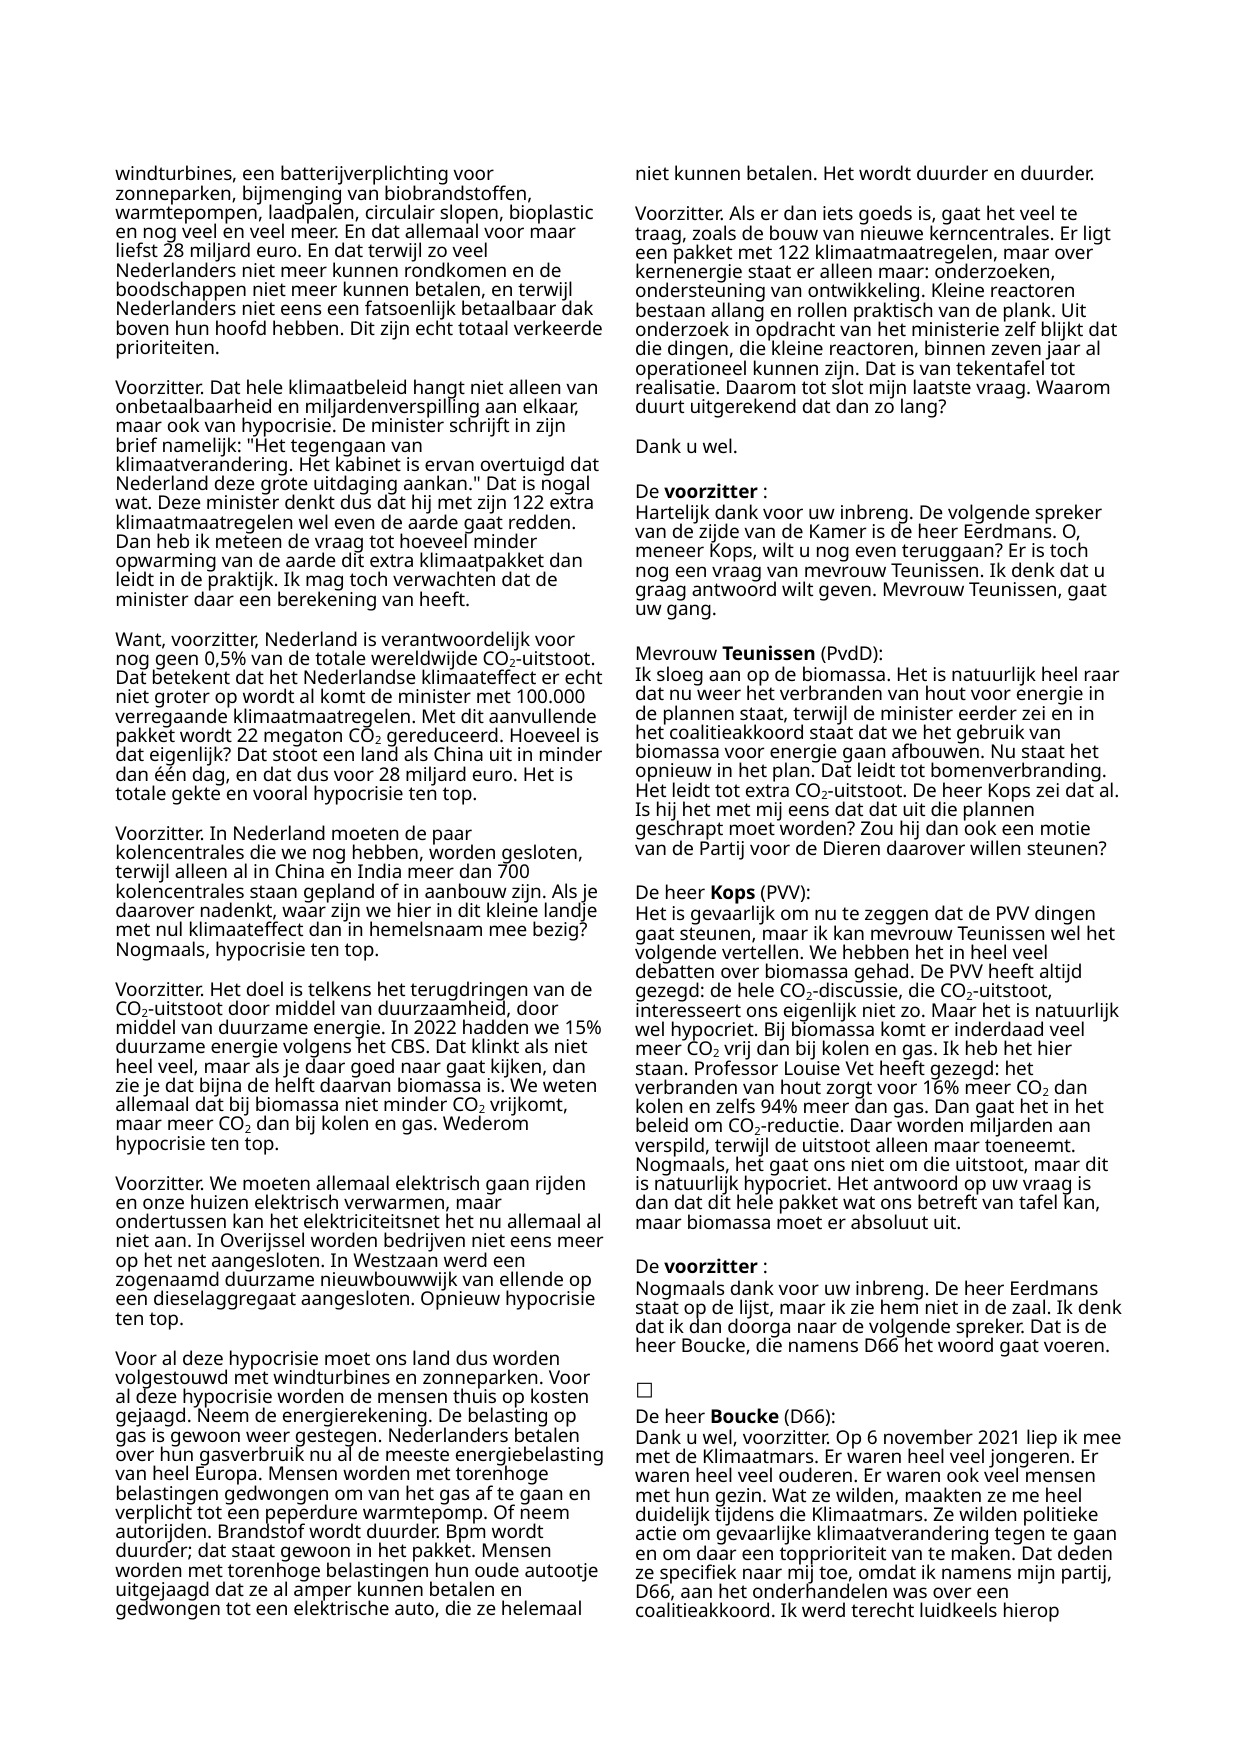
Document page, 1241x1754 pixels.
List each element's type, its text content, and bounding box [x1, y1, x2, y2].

text Het is gevaarlijk om nu te zeggen dat de PVV dingen gaat steunen, maar ik kan mevrouw Teunissen wel het volgende vertellen. We hebben het in heel veel debatten over biomassa gehad. De PVV heeft altijd gezegd: de hele CO2-discussie, die CO2-uitstoot, interesseert ons eigenlijk niet zo. Maar het is natuurlijk wel hypocriet. Bij biomassa komt er inderdaad veel meer CO2 vrij dan bij kolen en gas. Ik heb het hier staan. Professor Louise Vet heeft gezegd: het verbranden van hout zorgt voor 16% meer CO2 dan kolen en zelfs 94% meer dan gas. Dan gaat het in het beleid om CO2-reductie. Daar worden miljarden aan verspild, terwijl de uitstoot alleen maar toeneemt. Nogmaals, het gaat ons niet om die uitstoot, maar dit is natuurlijk hypocriet. Het antwoord op uw vraag is dan dat dit hele pakket wat ons betreft van tafel kan, maar biomassa moet er absoluut uit. [635, 905, 1125, 1233]
text Voorzitter. We moeten allemaal elektrisch gaan rijden en onze huizen elektrisch verwarmen, maar ondertussen kan het elektriciteitsnet het nu allemaal al niet aan. In Overijssel worden bedrijven niet eens meer op het net aangesloten. In Westzaan werd een zogenaamd duurzame nieuwbouwwijk van ellende op een dieselaggregaat aangesloten. Opnieuw hypocrisie ten top. [115, 1175, 605, 1329]
text niet kunnen betalen. Het wordt duurder en duurder. [635, 165, 1125, 184]
text Mevrouw Teunissen (PvdD): [635, 640, 1125, 666]
text Voorzitter. Als er dan iets goeds is, gaat het veel te traag, zoals de bouw van nieuwe kerncentrales. Er ligt een pakket met 122 klimaatmaatregelen, maar over kernenergie staat er alleen maar: onderzoeken, ondersteuning van ontwikkeling. Kleine reactoren bestaan allang en rollen praktisch van de plank. Uit onderzoek in opdracht van het ministerie zelf blijkt dat die dingen, die kleine reactoren, binnen zeven jaar al operationeel kunnen zijn. Dat is van tekentafel tot realisatie. Daarom tot slot mijn laatste vraag. Waarom duurt uitgerekend dat dan zo lang? [635, 205, 1125, 417]
text De voorzitter : [635, 1254, 1125, 1279]
text Voor al deze hypocrisie moet ons land dus worden volgestouwd met windturbines en zonneparken. Voor al deze hypocrisie worden de mensen thuis op kosten gejaagd. Neem de energierekening. De belasting op gas is gewoon weer gestegen. Nederlanders betalen over hun gasverbruik nu al de meeste energiebelasting van heel Europa. Mensen worden met torenhoge belastingen gedwongen om van het gas af te gaan en verplicht tot een peperdure warmtepomp. Of neem autorijden. Brandstof wordt duurder. Bpm wordt duurder; dat staat gewoon in het pakket. Mensen worden met torenhoge belastingen hun oude autootje uitgejaagd dat ze al amper kunnen betalen en gedwongen tot een elektrische auto, die ze helemaal [115, 1349, 605, 1619]
text Dank u wel, voorzitter. Op 6 november 2021 liep ik mee met de Klimaatmars. Er waren heel veel jongeren. Er waren heel veel ouderen. Er waren ook veel mensen met hun gezin. Wat ze wilden, maakten ze me heel duidelijk tijdens die Klimaatmars. Ze wilden politieke actie om gevaarlijke klimaatverandering tegen te gaan en om daar een topprioriteit van te maken. Dat deden ze specifiek naar mij toe, omdat ik namens mijn partij, D66, aan het onderhandelen was over een coalitieakkoord. Ik werd terecht luidkeels hierop [635, 1429, 1125, 1622]
text Want, voorzitter, Nederland is verantwoordelijk voor nog geen 0,5% van de totale wereldwijde CO2-uitstoot. Dat betekent dat het Nederlandse klimaateffect er echt niet groter op wordt al komt de minister met 100.000 verregaande klimaatmaatregelen. Met dit aanvullende pakket wordt 22 megaton CO2 gereduceerd. Hoeveel is dat eigenlijk? Dat stoot een land als China uit in minder dan één dag, en dat dus voor 28 miljard euro. Het is totale gekte en vooral hypocrisie ten top. [115, 631, 605, 804]
text Voorzitter. Het doel is telkens het terugdringen van de CO2-uitstoot door middel van duurzaamheid, door middel van duurzame energie. In 2022 hadden we 15% duurzame energie volgens het CBS. Dat klinkt als niet heel veel, maar als je daar goed naar gaat kijken, dan zie je dat bijna de helft daarvan biomassa is. We weten allemaal dat bij biomassa niet minder CO2 vrijkomt, maar meer CO2 dan bij kolen en gas. Wederom hypocrisie ten top. [115, 981, 605, 1154]
text Dank u wel. [635, 438, 1125, 457]
text ⬜ [635, 1377, 1125, 1403]
text Ik sloeg aan op de biomassa. Het is natuurlijk heel raar dat nu weer het verbranden van hout voor energie in de plannen staat, terwijl de minister eerder zei en in het coalitieakkoord staat dat we het gebruik van biomassa voor energie gaan afbouwen. Nu staat het opnieuw in het plan. Dat leidt tot bomenverbranding. Het leidt tot extra CO2-uitstoot. De heer Kops zei dat al. Is hij het met mij eens dat dat uit die plannen geschrapt moet worden? Zou hij dan ook een motie van de Partij voor de Dieren daarover willen steunen? [635, 666, 1125, 859]
text windturbines, een batterijverplichting voor zonneparken, bijmenging van biobrandstoffen, warmtepompen, laadpalen, circulair slopen, bioplastic en nog veel en veel meer. En dat allemaal voor maar liefst 28 miljard euro. En dat terwijl zo veel Nederlanders niet meer kunnen rondkomen en de boodschappen niet meer kunnen betalen, en terwijl Nederlanders niet eens een fatsoenlijk betaalbaar dak boven hun hoofd hebben. Dit zijn echt totaal verkeerde prioriteiten. [115, 165, 605, 358]
text Hartelijk dank voor uw inbreng. De volgende spreker van de zijde van de Kamer is de heer Eerdmans. O, meneer Kops, wilt u nog even teruggaan? Er is toch nog een vraag van mevrouw Teunissen. Ik denk dat u graag antwoord wilt geven. Mevrouw Teunissen, gaat uw gang. [635, 504, 1125, 619]
text De heer Kops (PVV): [635, 879, 1125, 905]
text Voorzitter. In Nederland moeten de paar kolencentrales die we nog hebben, worden gesloten, terwijl alleen al in China en India meer dan 700 kolencentrales staan gepland of in aanbouw zijn. Als je daarover nadenkt, waar zijn we hier in dit kleine landje met nul klimaateffect dan in hemelsnaam mee bezig? Nogmaals, hypocrisie ten top. [115, 825, 605, 960]
text De heer Boucke (D66): [635, 1403, 1125, 1429]
text De voorzitter : [635, 478, 1125, 504]
text Nogmaals dank voor uw inbreng. De heer Eerdmans staat op de lijst, maar ik zie hem niet in de zaal. Ik denk dat ik dan doorga naar de volgende spreker. Dat is de heer Boucke, die namens D66 het woord gaat voeren. [635, 1279, 1125, 1357]
text Voorzitter. Dat hele klimaatbeleid hangt niet alleen van onbetaalbaarheid en miljardenverspilling aan elkaar, maar ook van hypocrisie. De minister schrijft in zijn brief namelijk: "Het tegengaan van klimaatverandering. Het kabinet is ervan overtuigd dat Nederland deze grote uitdaging aankan." Dat is nogal wat. Deze minister denkt dus dat hij met zijn 122 extra klimaatmaatregelen wel even de aarde gaat redden. Dan heb ik meteen de vraag tot hoeveel minder opwarming van de aarde dit extra klimaatpakket dan leidt in de praktijk. Ik mag toch verwachten dat de minister daar een berekening van heeft. [115, 379, 605, 610]
